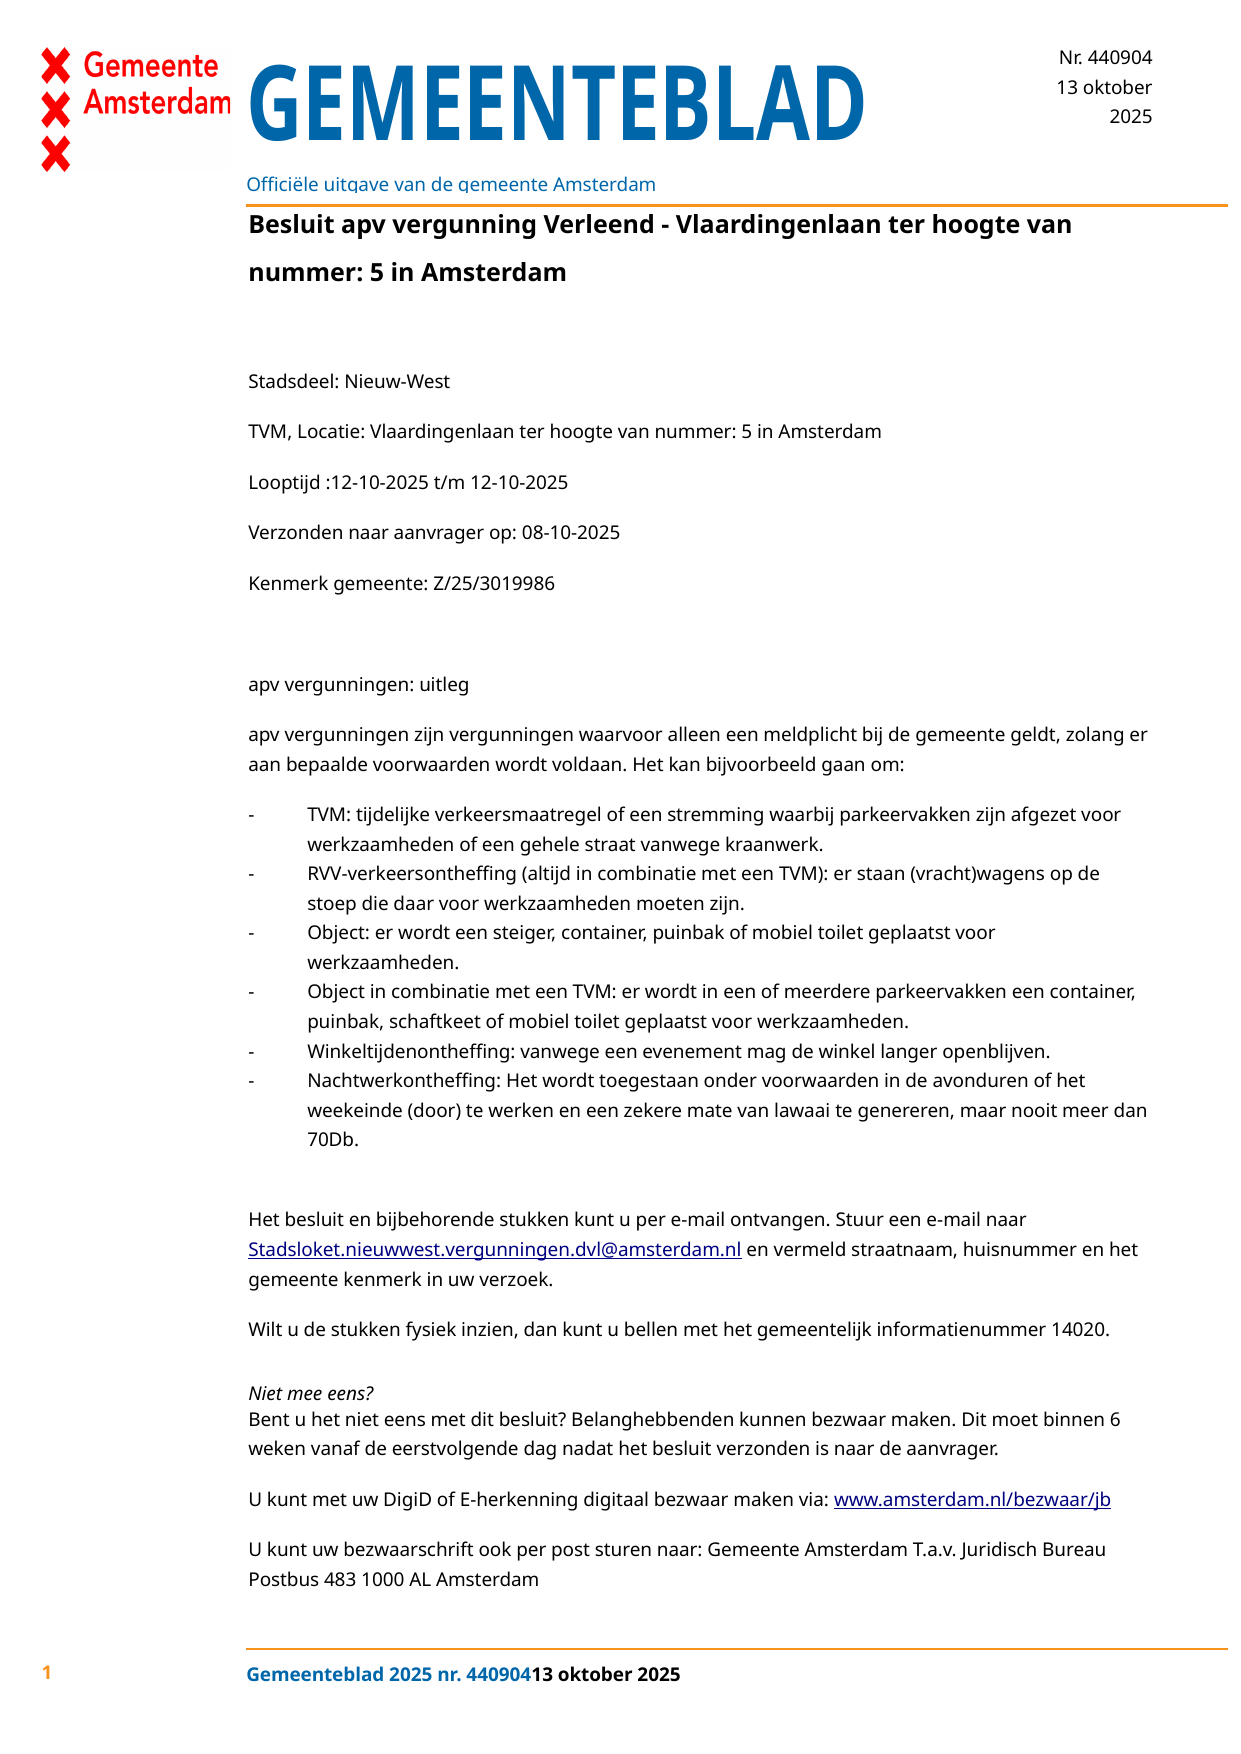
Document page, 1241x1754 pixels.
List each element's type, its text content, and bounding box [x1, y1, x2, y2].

text Het besluit en bijbehorende stukken kunt u per e-mail ontvangen. Stuur een e-mail naar Stadsloket.nieuwwest.vergunningen.dvl@amsterdam.nl en vermeld straatnaam, huisnummer en het gemeente kenmerk in uw verzoek. [248, 1207, 1152, 1292]
text Besluit apv vergunning Verleend - Vlaardingenlaan ter hoogte van nummer: 5 in Amsterdam [248, 207, 1152, 288]
text TVM, Locatie: Vlaardingenlaan ter hoogte van nummer: 5 in Amsterdam [248, 419, 1152, 444]
list Nachtwerkontheffing: Het wordt toegestaan onder voorwaarden in de avonduren of het weekeinde (door) te werken en een zekere mate van lawaai te genereren, maar nooit meer dan 70Db. [248, 1067, 1152, 1152]
text Looptijd :12-10-2025 t/m 12-10-2025 [248, 469, 1152, 495]
text Niet mee eens? [248, 1380, 1152, 1406]
list TVM: tijdelijke verkeersmaatregel of een stremming waarbij parkeervakken zijn afgezet voor werkzaamheden of een gehele straat vanwege kraanwerk. [248, 801, 1152, 857]
text Verzonden naar aanvrager op: 08-10-2025 [248, 519, 1152, 545]
text Wilt u de stukken fysiek inzien, dan kunt u bellen met het gemeentelijk informatienummer 14020. [248, 1316, 1152, 1342]
text apv vergunningen zijn vergunningen waarvoor alleen een meldplicht bij de gemeente geldt, zolang er aan bepaalde voorwaarden wordt voldaan. Het kan bijvoorbeeld gaan om: [248, 721, 1152, 777]
text Bent u het niet eens met dit besluit? Belanghebbenden kunnen bezwaar maken. Dit moet binnen 6 weken vanaf de eerstvolgende dag nadat het besluit verzonden is naar de aanvrager. [248, 1406, 1152, 1461]
list RVV-verkeersontheffing (altijd in combinatie met een TVM): er staan (vracht)wagens op de stoep die daar voor werkzaamheden moeten zijn. [248, 860, 1152, 916]
picture [41, 47, 231, 172]
text Stadsdeel: Nieuw-West [248, 368, 1152, 394]
list Winkeltijdenontheffing: vanwege een evenement mag de winkel langer openblijven. [248, 1038, 1152, 1064]
text U kunt met uw DigiD of E-herkenning digitaal bezwaar maken via: www.amsterdam.nl/bezwaar/jb [248, 1486, 1152, 1512]
list Object in combinatie met een TVM: er wordt in een of meerdere parkeervakken een container, puinbak, schaftkeet of mobiel toilet geplaatst voor werkzaamheden. [248, 979, 1152, 1034]
list Object: er wordt een steiger, container, puinbak of mobiel toilet geplaatst voor werkzaamheden. [248, 919, 1152, 975]
text apv vergunningen: uitleg [248, 671, 1152, 697]
text Kenmerk gemeente: Z/25/3019986 [248, 570, 1152, 596]
text U kunt uw bezwaarschrift ook per post sturen naar: Gemeente Amsterdam T.a.v. Juridisch Bureau Postbus 483 1000 AL Amsterdam [248, 1536, 1152, 1592]
